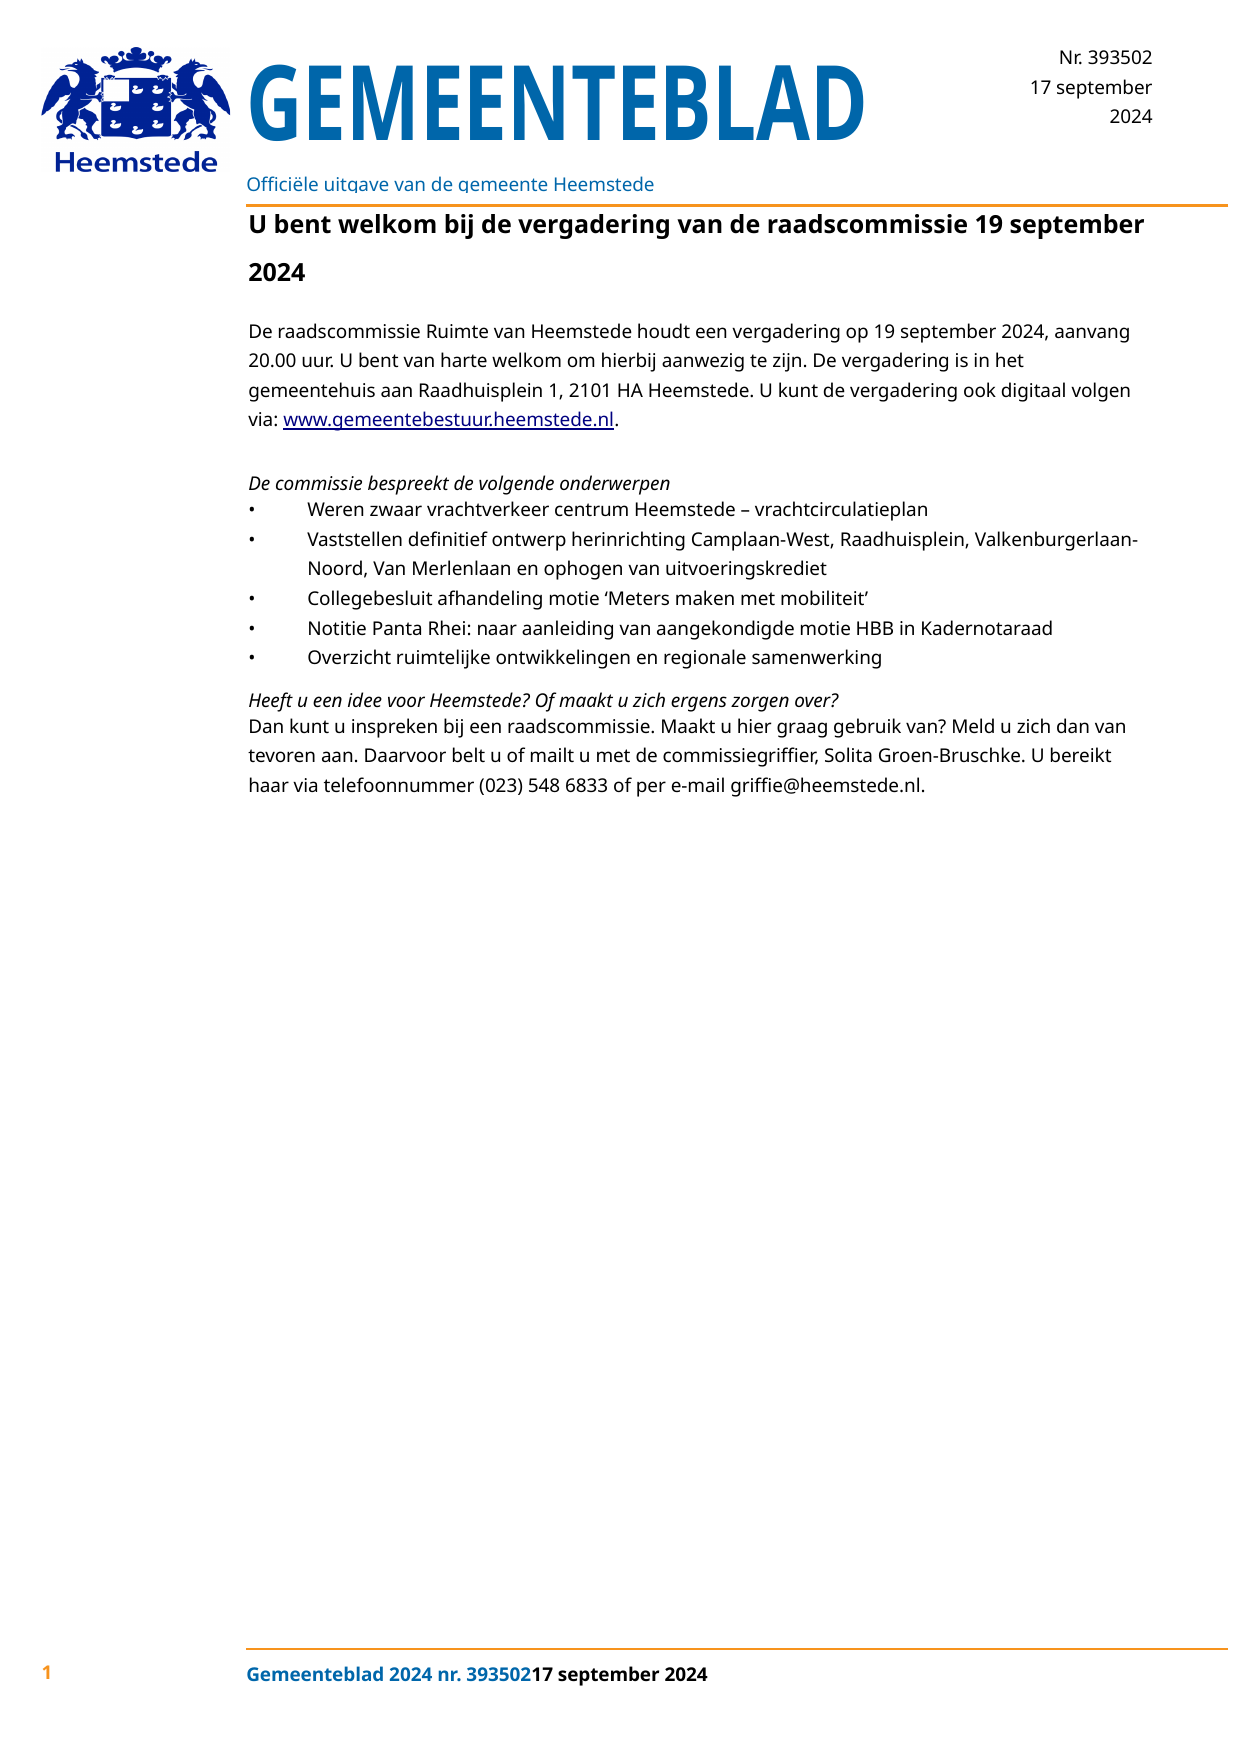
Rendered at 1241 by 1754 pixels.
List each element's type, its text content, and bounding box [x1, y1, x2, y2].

text De raadscommissie Ruimte van Heemstede houdt een vergadering op 19 september 2024, aanvang 20.00 uur. U bent van harte welkom om hierbij aanwezig te zijn. De vergadering is in het gemeentehuis aan Raadhuisplein 1, 2101 HA Heemstede. U kunt de vergadering ook digitaal volgen via: www.gemeentebestuur.heemstede.nl. [248, 318, 1152, 432]
list Notitie Panta Rhei: naar aanleiding van aangekondigde motie HBB in Kadernotaraad [248, 615, 1152, 640]
list Weren zwaar vrachtverkeer centrum Heemstede – vrachtcirculatieplan [248, 496, 1152, 522]
text De commissie bespreekt de volgende onderwerpen [248, 471, 1152, 496]
list Vaststellen definitief ontwerp herinrichting Camplaan-West, Raadhuisplein, Valkenburgerlaan-Noord, Van Merlenlaan en ophogen van uitvoeringskrediet [248, 526, 1152, 581]
list Collegebesluit afhandeling motie ‘Meters maken met mobiliteit’ [248, 585, 1152, 611]
text U bent welkom bij de vergadering van de raadscommissie 19 september 2024 [248, 207, 1152, 288]
picture [41, 47, 231, 172]
list Overzicht ruimtelijke ontwikkelingen en regionale samenwerking [248, 644, 1152, 670]
text Dan kunt u inspreken bij een raadscommissie. Maakt u hier graag gebruik van? Meld u zich dan van tevoren aan. Daarvoor belt u of mailt u met de commissiegriffier, Solita Groen-Bruschke. U bereikt haar via telefoonnummer (023) 548 6833 of per e-mail griffie@heemstede.nl. [248, 713, 1152, 798]
text Heeft u een idee voor Heemstede? Of maakt u zich ergens zorgen over? [248, 687, 1152, 713]
